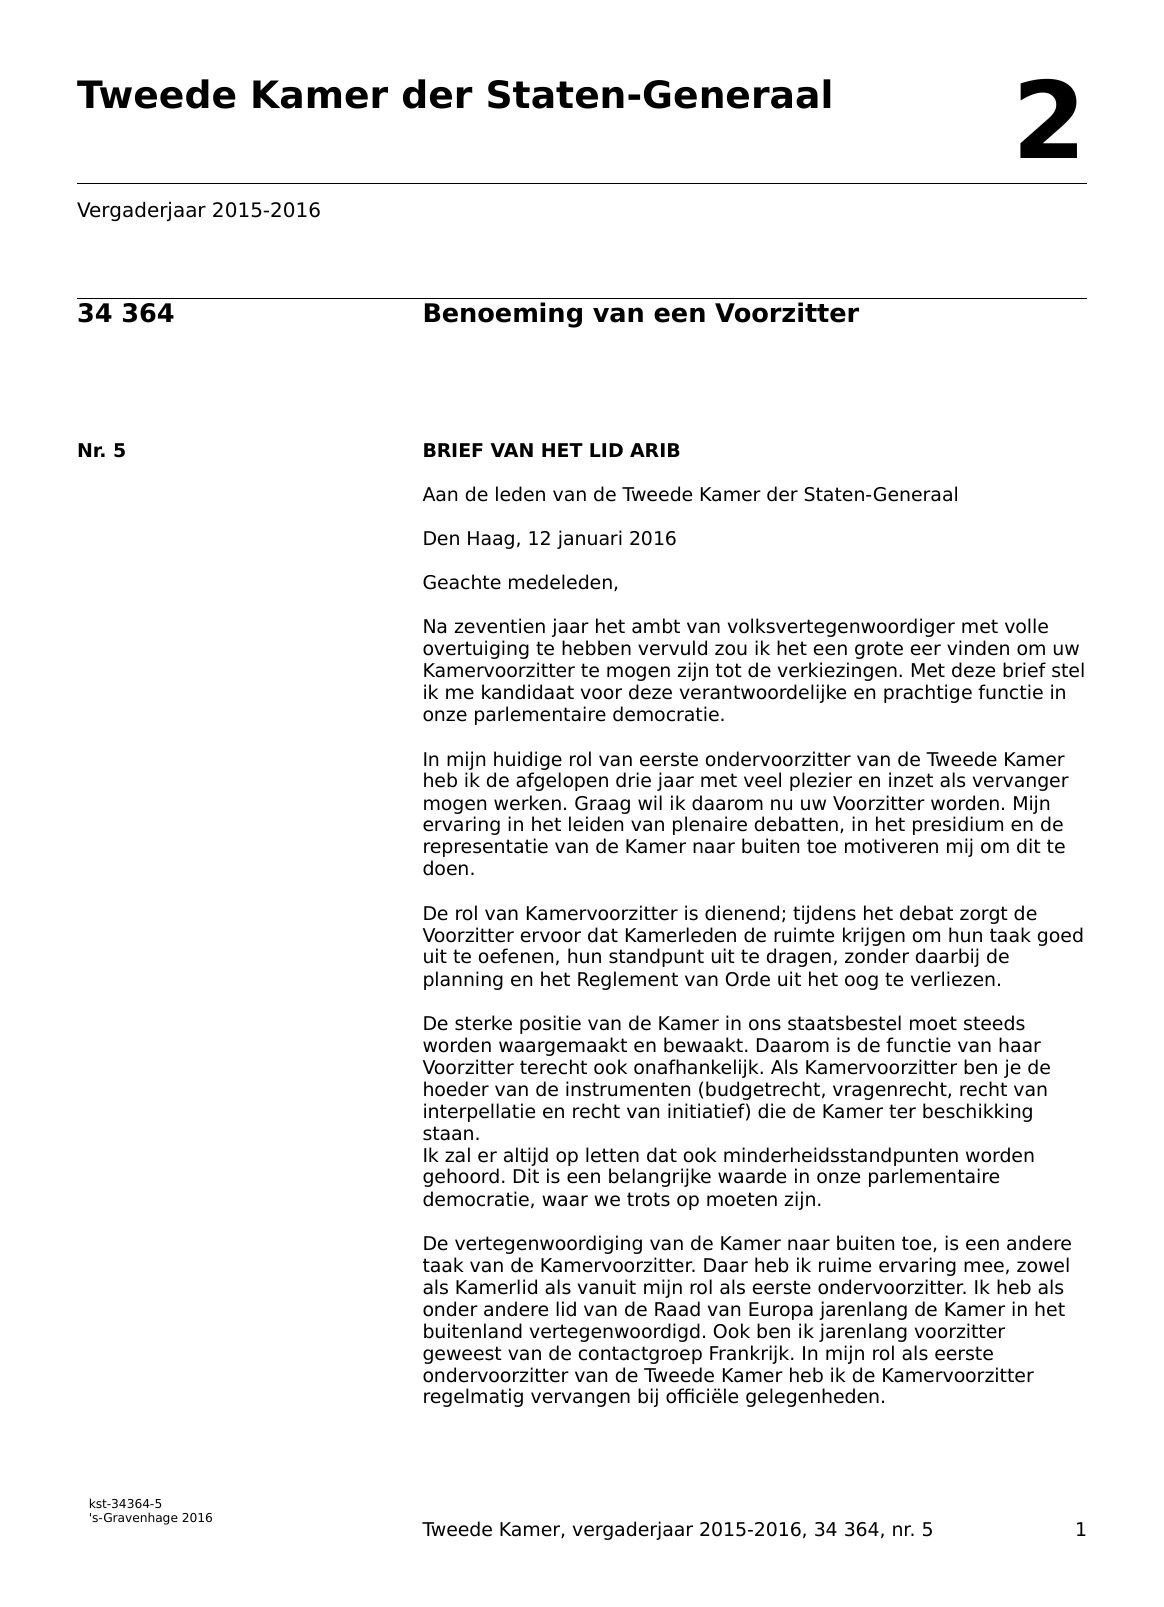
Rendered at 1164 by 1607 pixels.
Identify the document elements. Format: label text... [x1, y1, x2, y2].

text Aan de leden van de Tweede Kamer der Staten-Generaal [422, 484, 1087, 506]
table_cell Vergaderjaar 2015-2016 [77, 184, 1087, 298]
subtitle Nr. 5 BRIEF VAN HET LID ARIB [77, 440, 1087, 462]
subtitle 34 364 Benoeming van een Voorzitter [77, 299, 1087, 329]
text De vertegenwoordiging van de Kamer naar buiten toe, is een andere taak van de Kamervoorzitter. Daar heb ik ruime ervaring mee, zowel als Kamerlid als vanuit mijn rol als eerste ondervoorzitter. Ik heb als onder andere lid van de Raad van Europa jarenlang de Kamer in het buitenland vertegenwoordigd. Ook ben ik jarenlang voorzitter geweest van de contactgroep Frankrijk. In mijn rol als eerste ondervoorzitter van de Tweede Kamer heb ik de Kamervoorzitter regelmatig vervangen bij officiële gelegenheden. [422, 1233, 1087, 1408]
text Ik zal er altijd op letten dat ook minderheidsstandpunten worden gehoord. Dit is een belangrijke waarde in onze parlementaire democratie, waar we trots op moeten zijn. [422, 1144, 1087, 1210]
text Den Haag, 12 januari 2016 [422, 528, 1087, 550]
table_header Tweede Kamer der Staten-Generaal [77, 59, 886, 183]
text Na zeventien jaar het ambt van volksvertegenwoordiger met volle overtuiging te hebben vervuld zou ik het een grote eer vinden om uw Kamervoorzitter te mogen zijn tot de verkiezingen. Met deze brief stel ik me kandidaat voor deze verantwoordelijke en prachtige functie in onze parlementaire democratie. [422, 616, 1087, 726]
text 's-Gravenhage 2016 [88, 1511, 323, 1525]
text De sterke positie van de Kamer in ons staatsbestel moet steeds worden waargemaakt en bewaakt. Daarom is de functie van haar Voorzitter terecht ook onafhankelijk. Als Kamervoorzitter ben je de hoeder van de instrumenten (budgetrecht, vragenrecht, recht van interpellatie en recht van initiatief) die de Kamer ter beschikking staan. [422, 1013, 1087, 1144]
text In mijn huidige rol van eerste ondervoorzitter van de Tweede Kamer heb ik de afgelopen drie jaar met veel plezier en inzet als vervanger mogen werken. Graag wil ik daarom nu uw Voorzitter worden. Mijn ervaring in het leiden van plenaire debatten, in het presidium en de representatie van de Kamer naar buiten toe motiveren mij om dit te doen. [422, 748, 1087, 880]
text De rol van Kamervoorzitter is dienend; tijdens het debat zorgt de Voorzitter ervoor dat Kamerleden de ruimte krijgen om hun taak goed uit te oefenen, hun standpunt uit te dragen, zonder daarbij de planning en het Reglement van Orde uit het oog te verliezen. [422, 902, 1087, 990]
text Geachte medeleden, [422, 572, 1087, 594]
text kst-34364-5 [88, 1497, 323, 1511]
table_header 2 [886, 59, 1087, 183]
